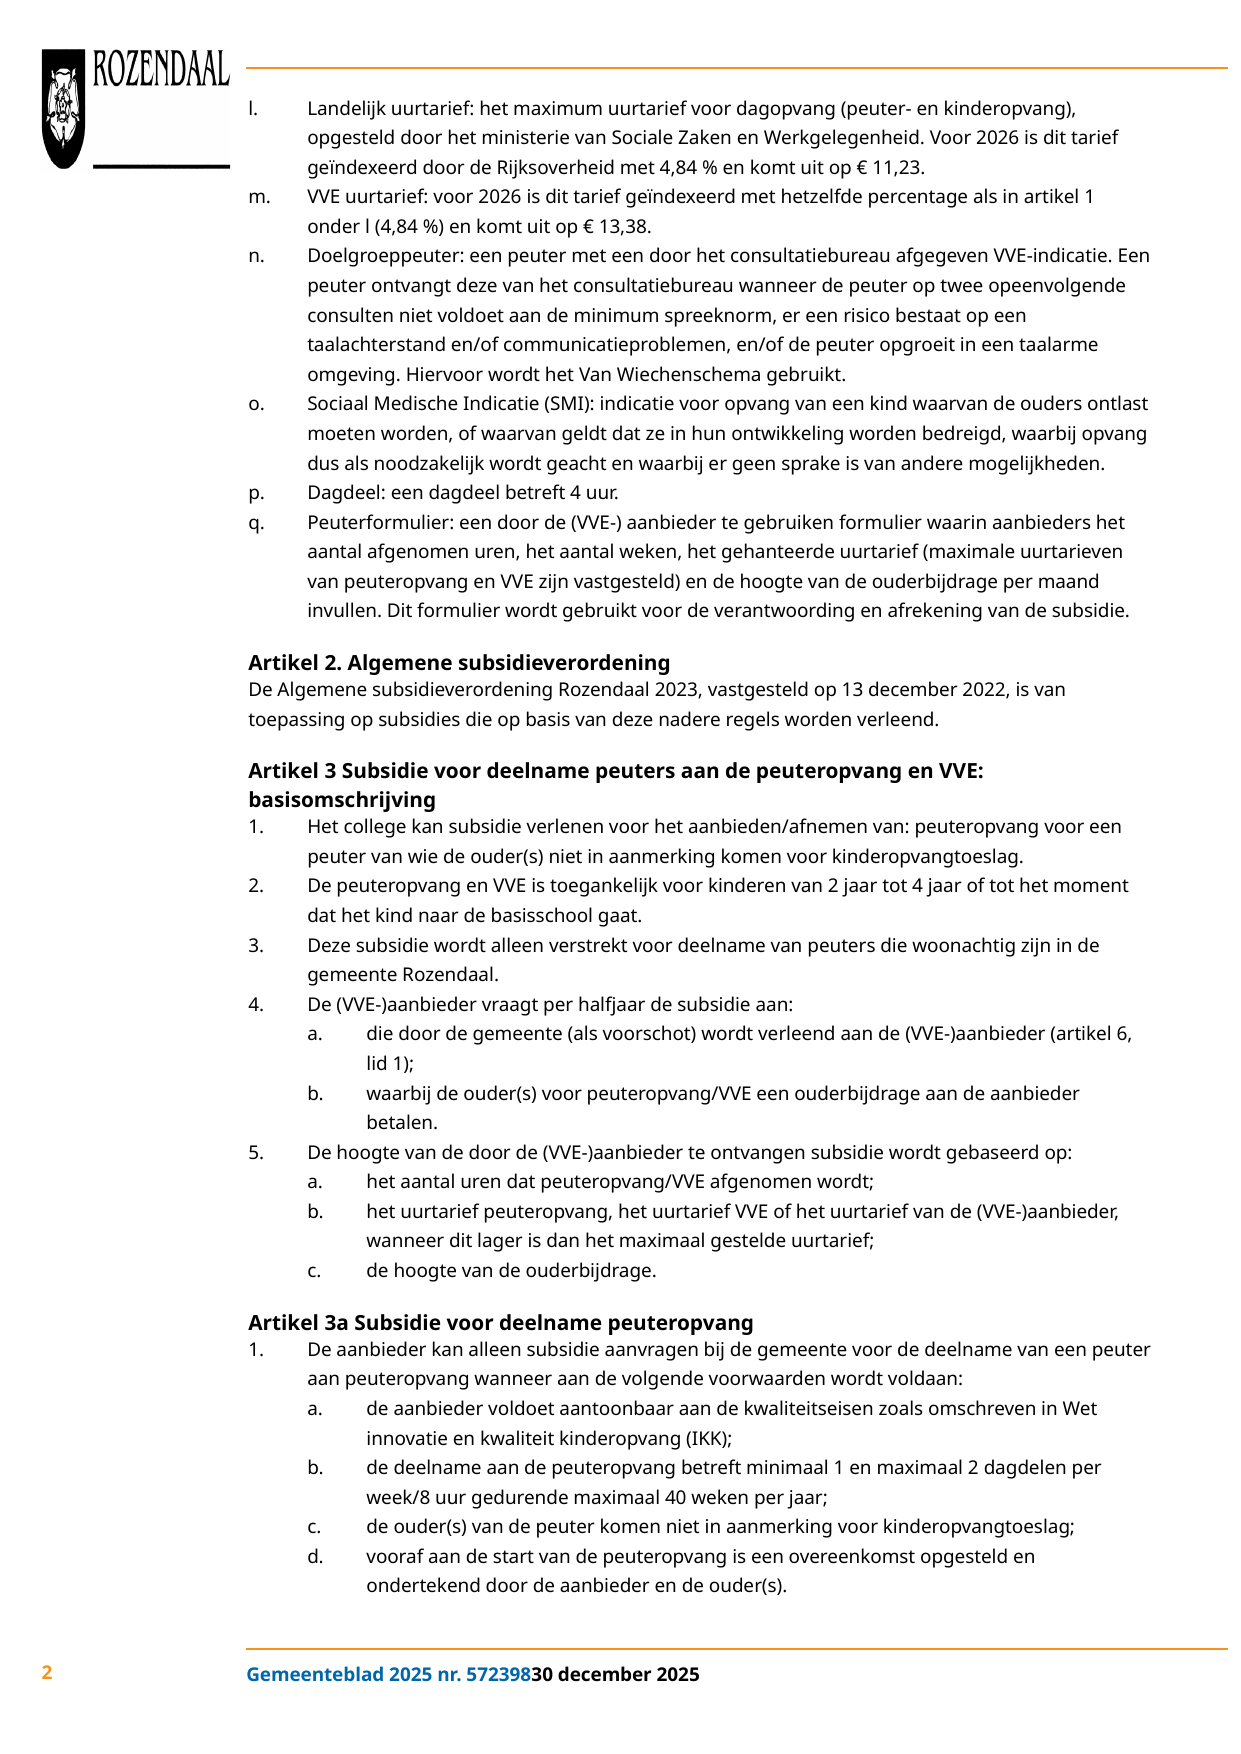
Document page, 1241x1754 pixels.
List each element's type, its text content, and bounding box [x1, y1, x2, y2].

list Sociaal Medische Indicatie (SMI): indicatie voor opvang van een kind waarvan de ouders ontlast moeten worden, of waarvan geldt dat ze in hun ontwikkeling worden bedreigd, waarbij opvang dus als noodzakelijk wordt geacht en waarbij er geen sprake is van andere mogelijkheden. [248, 391, 1152, 476]
list die door de gemeente (als voorschot) wordt verleend aan de (VVE-)aanbieder (artikel 6, lid 1); [307, 1021, 1152, 1076]
list de deelname aan de peuteropvang betreft minimaal 1 en maximaal 2 dagdelen per week/8 uur gedurende maximaal 40 weken per jaar; [307, 1454, 1152, 1510]
text Artikel 3 Subsidie voor deelname peuters aan de peuteropvang en VVE: basisomschrijving [248, 757, 1152, 813]
picture [41, 47, 231, 172]
list Het college kan subsidie verlenen voor het aanbieden/afnemen van: peuteropvang voor een peuter van wie de ouder(s) niet in aanmerking komen voor kinderopvangtoeslag. [248, 813, 1152, 869]
list Peuterformulier: een door de (VVE-) aanbieder te gebruiken formulier waarin aanbieders het aantal afgenomen uren, het aantal weken, het gehanteerde uurtarief (maximale uurtarieven van peuteropvang en VVE zijn vastgesteld) en de hoogte van de ouderbijdrage per maand invullen. Dit formulier wordt gebruikt voor de verantwoording en afrekening van de subsidie. [248, 509, 1152, 623]
text Artikel 3a Subsidie voor deelname peuteropvang [248, 1308, 1152, 1336]
list vooraf aan de start van de peuteropvang is een overeenkomst opgesteld en ondertekend door de aanbieder en de ouder(s). [307, 1543, 1152, 1598]
list VVE uurtarief: voor 2026 is dit tarief geïndexeerd met hetzelfde percentage als in artikel 1 onder l (4,84 %) en komt uit op € 13,38. [248, 183, 1152, 239]
list de hoogte van de ouderbijdrage. [307, 1257, 1152, 1283]
list De peuteropvang en VVE is toegankelijk voor kinderen van 2 jaar tot 4 jaar of tot het moment dat het kind naar de basisschool gaat. [248, 873, 1152, 928]
list de ouder(s) van de peuter komen niet in aanmerking voor kinderopvangtoeslag; [307, 1513, 1152, 1539]
list De aanbieder kan alleen subsidie aanvragen bij de gemeente voor de deelname van een peuter aan peuteropvang wanneer aan de volgende voorwaarden wordt voldaan: [248, 1336, 1152, 1391]
list Landelijk uurtarief: het maximum uurtarief voor dagopvang (peuter- en kinderopvang), opgesteld door het ministerie van Sociale Zaken en Werkgelegenheid. Voor 2026 is dit tarief geïndexeerd door de Rijksoverheid met 4,84 % en komt uit op € 11,23. [248, 95, 1152, 180]
list het uurtarief peuteropvang, het uurtarief VVE of het uurtarief van de (VVE-)aanbieder, wanneer dit lager is dan het maximaal gestelde uurtarief; [307, 1198, 1152, 1253]
list het aantal uren dat peuteropvang/VVE afgenomen wordt; [307, 1168, 1152, 1194]
list waarbij de ouder(s) voor peuteropvang/VVE een ouderbijdrage aan de aanbieder betalen. [307, 1080, 1152, 1135]
text De Algemene subsidieverordening Rozendaal 2023, vastgesteld op 13 december 2022, is van toepassing op subsidies die op basis van deze nadere regels worden verleend. [248, 677, 1152, 732]
list De hoogte van de door de (VVE-)aanbieder te ontvangen subsidie wordt gebaseerd op: [248, 1139, 1152, 1164]
list de aanbieder voldoet aantoonbaar aan de kwaliteitseisen zoals omschreven in Wet innovatie en kwaliteit kinderopvang (IKK); [307, 1395, 1152, 1451]
list De (VVE-)aanbieder vraagt per halfjaar de subsidie aan: [248, 991, 1152, 1017]
text Artikel 2. Algemene subsidieverordening [248, 648, 1152, 677]
list Doelgroeppeuter: een peuter met een door het consultatiebureau afgegeven VVE-indicatie. Een peuter ontvangt deze van het consultatiebureau wanneer de peuter op twee opeenvolgende consulten niet voldoet aan de minimum spreeknorm, er een risico bestaat op een taalachterstand en/of communicatieproblemen, en/of de peuter opgroeit in een taalarme omgeving. Hiervoor wordt het Van Wiechenschema gebruikt. [248, 243, 1152, 387]
list Dagdeel: een dagdeel betreft 4 uur. [248, 479, 1152, 505]
list Deze subsidie wordt alleen verstrekt voor deelname van peuters die woonachtig zijn in de gemeente Rozendaal. [248, 932, 1152, 987]
